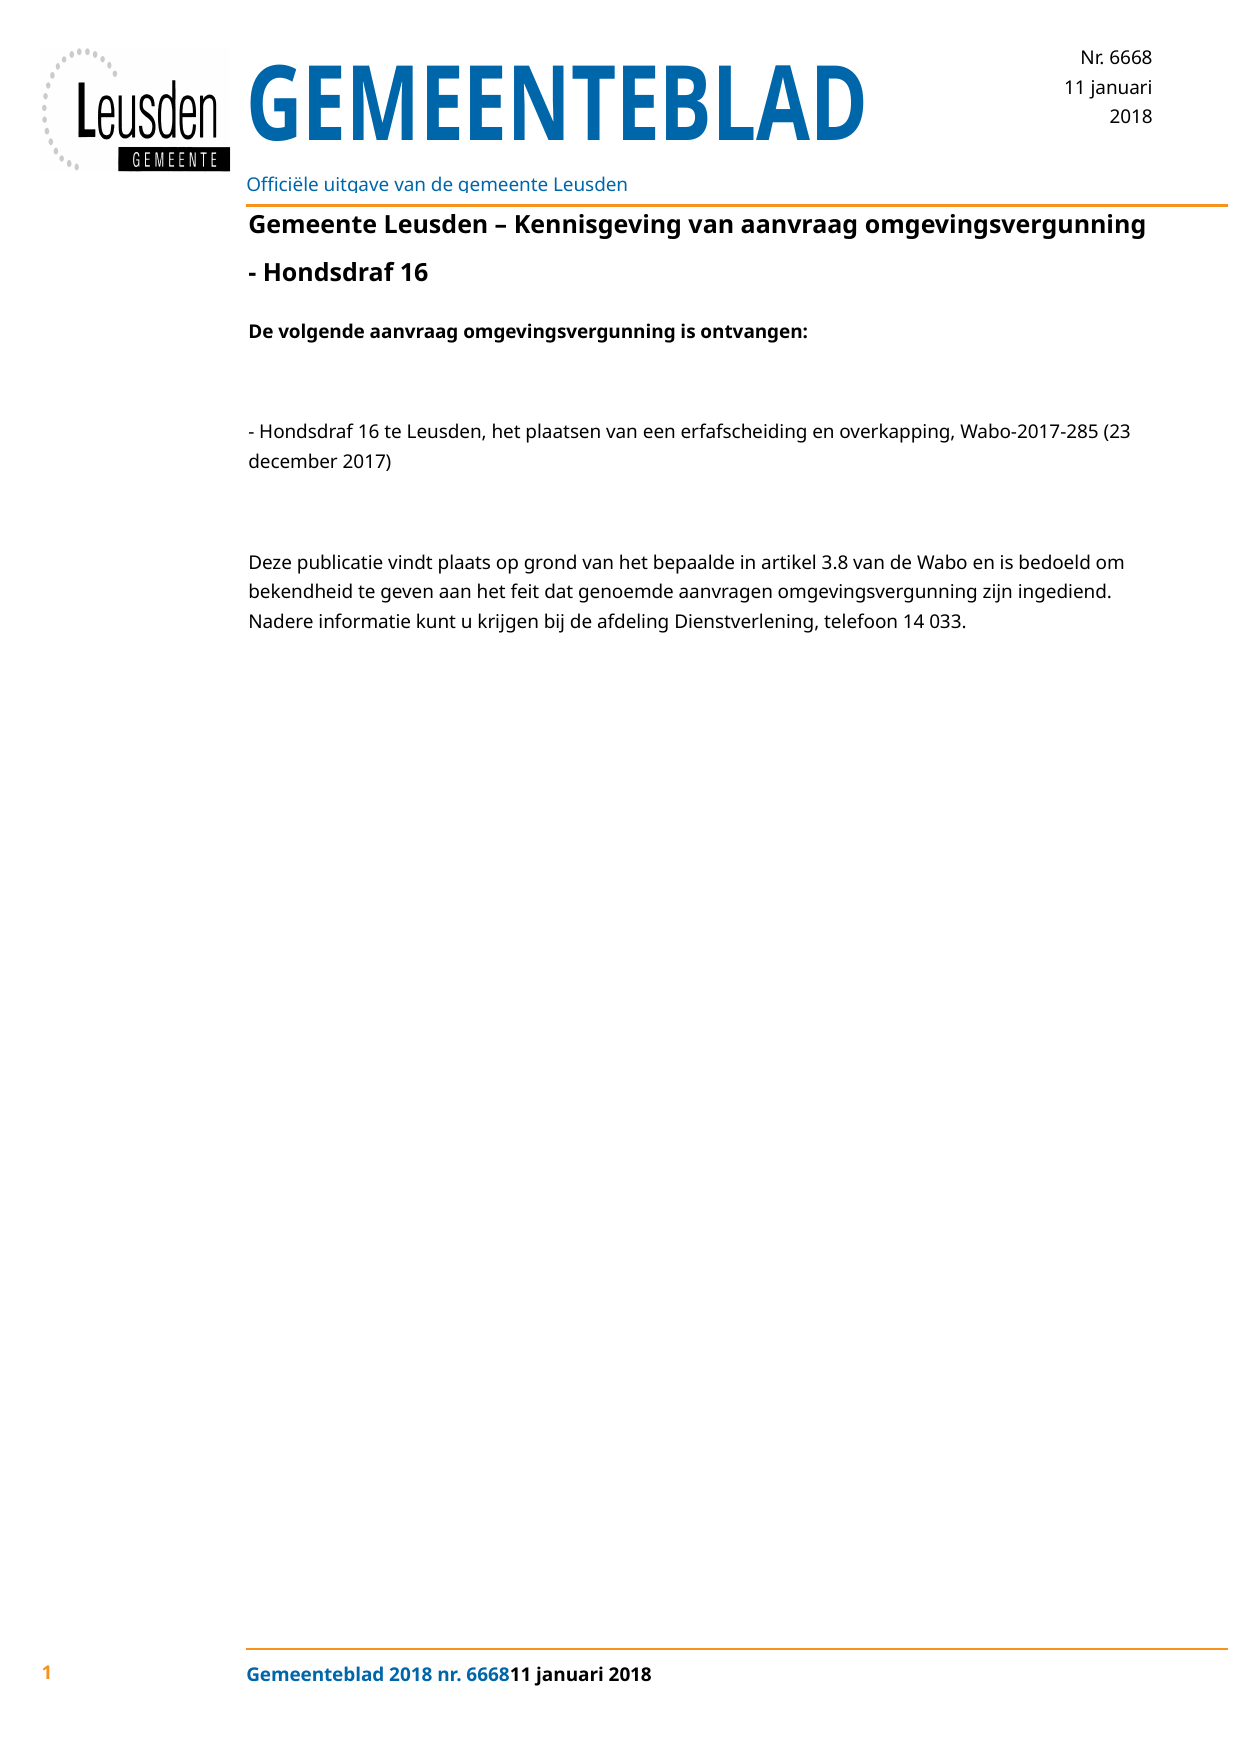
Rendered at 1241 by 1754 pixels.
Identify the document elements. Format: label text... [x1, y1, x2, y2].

text De volgende aanvraag omgevingsvergunning is ontvangen: [248, 318, 1152, 344]
text Deze publicatie vindt plaats op grond van het bepaalde in artikel 3.8 van de Wabo en is bedoeld om bekendheid te geven aan het feit dat genoemde aanvragen omgevingsvergunning zijn ingediend. Nadere informatie kunt u krijgen bij de afdeling Dienstverlening, telefoon 14 033. [248, 549, 1152, 634]
text Gemeente Leusden – Kennisgeving van aanvraag omgevingsvergunning - Hondsdraf 16 [248, 207, 1152, 288]
picture [41, 47, 231, 172]
text - Hondsdraf 16 te Leusden, het plaatsen van een erfafscheiding en overkapping, Wabo-2017-285 (23 december 2017) [248, 419, 1152, 474]
